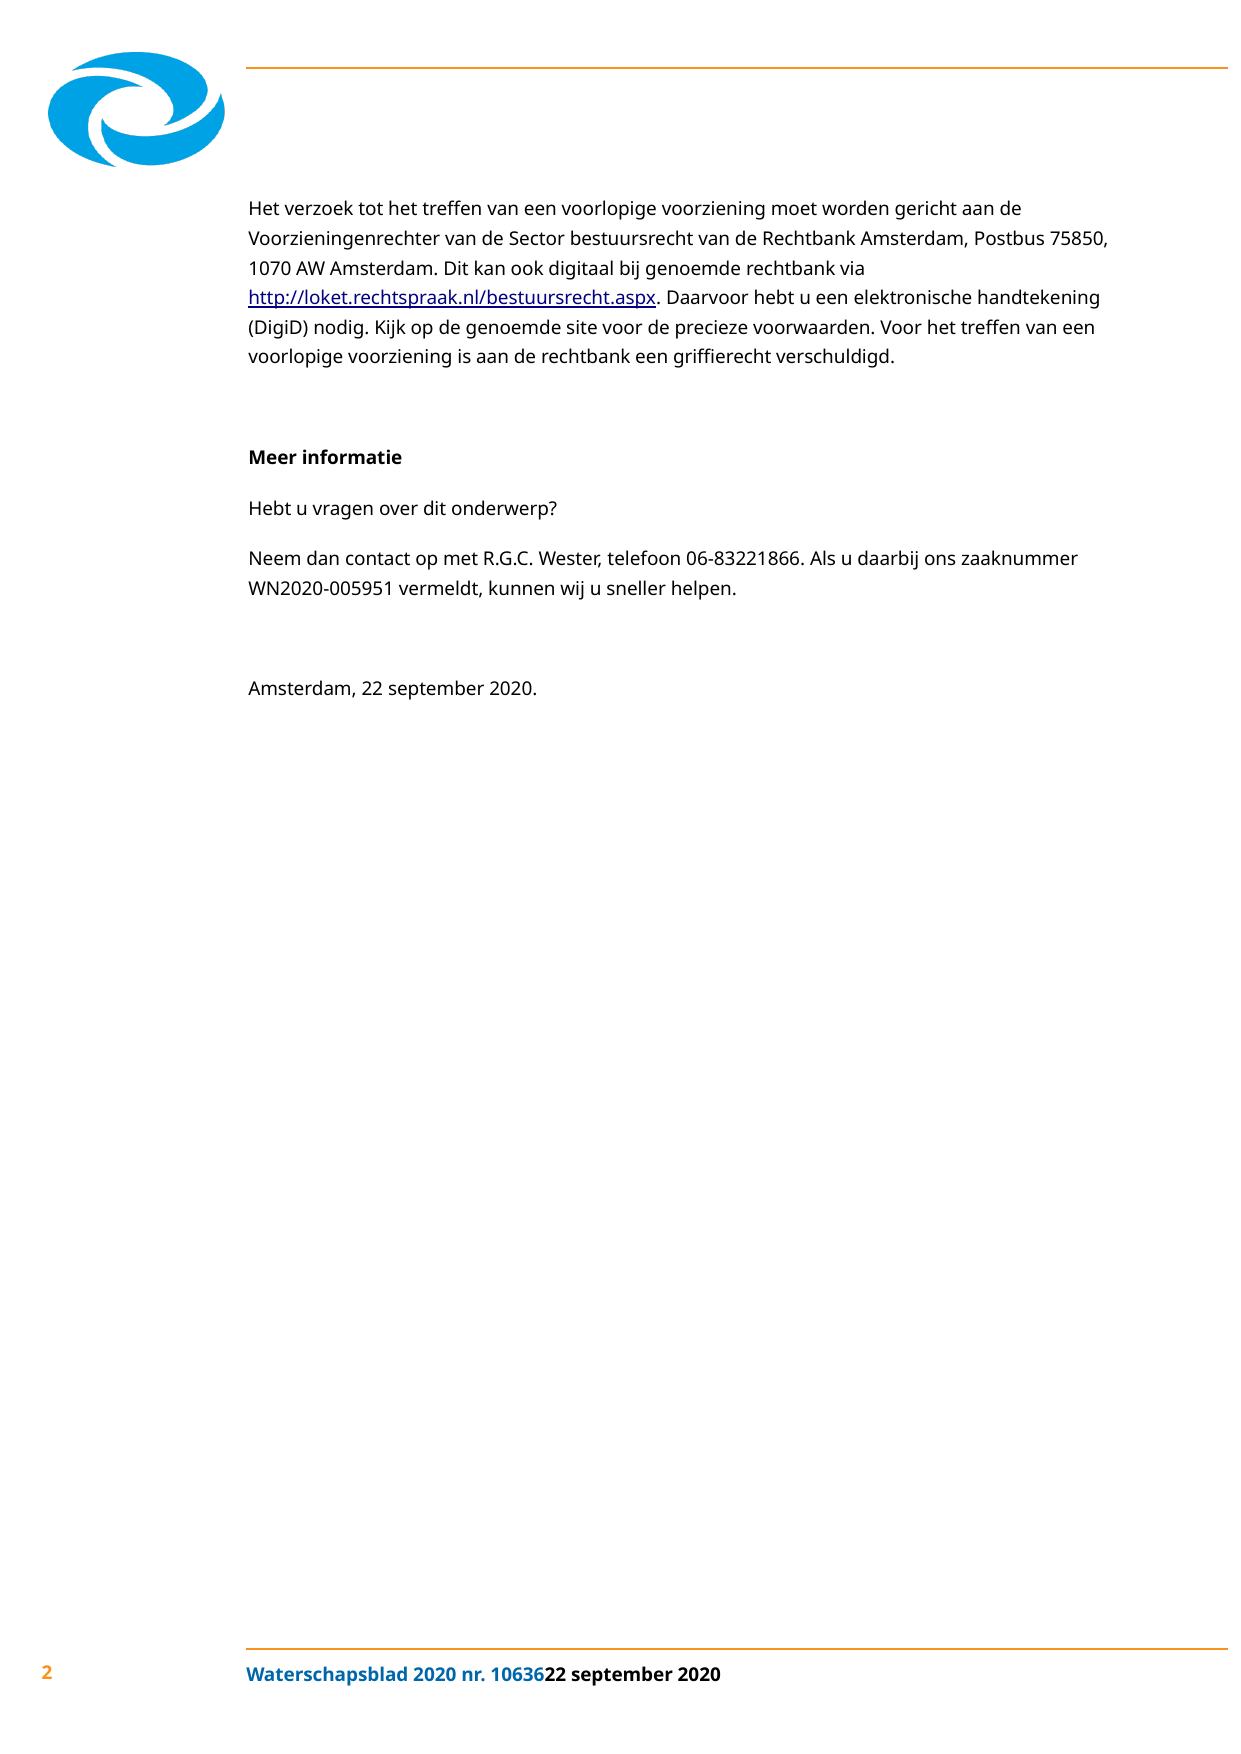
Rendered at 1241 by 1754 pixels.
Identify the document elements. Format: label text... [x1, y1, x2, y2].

text Neem dan contact op met R.G.C. Wester, telefoon 06-83221866. Als u daarbij ons zaaknummer WN2020-005951 vermeldt, kunnen wij u sneller helpen. [248, 545, 1152, 601]
picture [41, 47, 231, 172]
text Het verzoek tot het treffen van een voorlopige voorziening moet worden gericht aan de Voorzieningenrechter van de Sector bestuursrecht van de Rechtbank Amsterdam, Postbus 75850, 1070 AW Amsterdam. Dit kan ook digitaal bij genoemde rechtbank via http://loket.rechtspraak.nl/bestuursrecht.aspx. Daarvoor hebt u een elektronische handtekening (DigiD) nodig. Kijk op de genoemde site voor de precieze voorwaarden. Voor het treffen van een voorlopige voorziening is aan de rechtbank een griffierecht verschuldigd. [248, 196, 1152, 369]
text Meer informatie [248, 444, 1152, 470]
text Amsterdam, 22 september 2020. [248, 676, 1152, 701]
text Hebt u vragen over dit onderwerp? [248, 495, 1152, 521]
